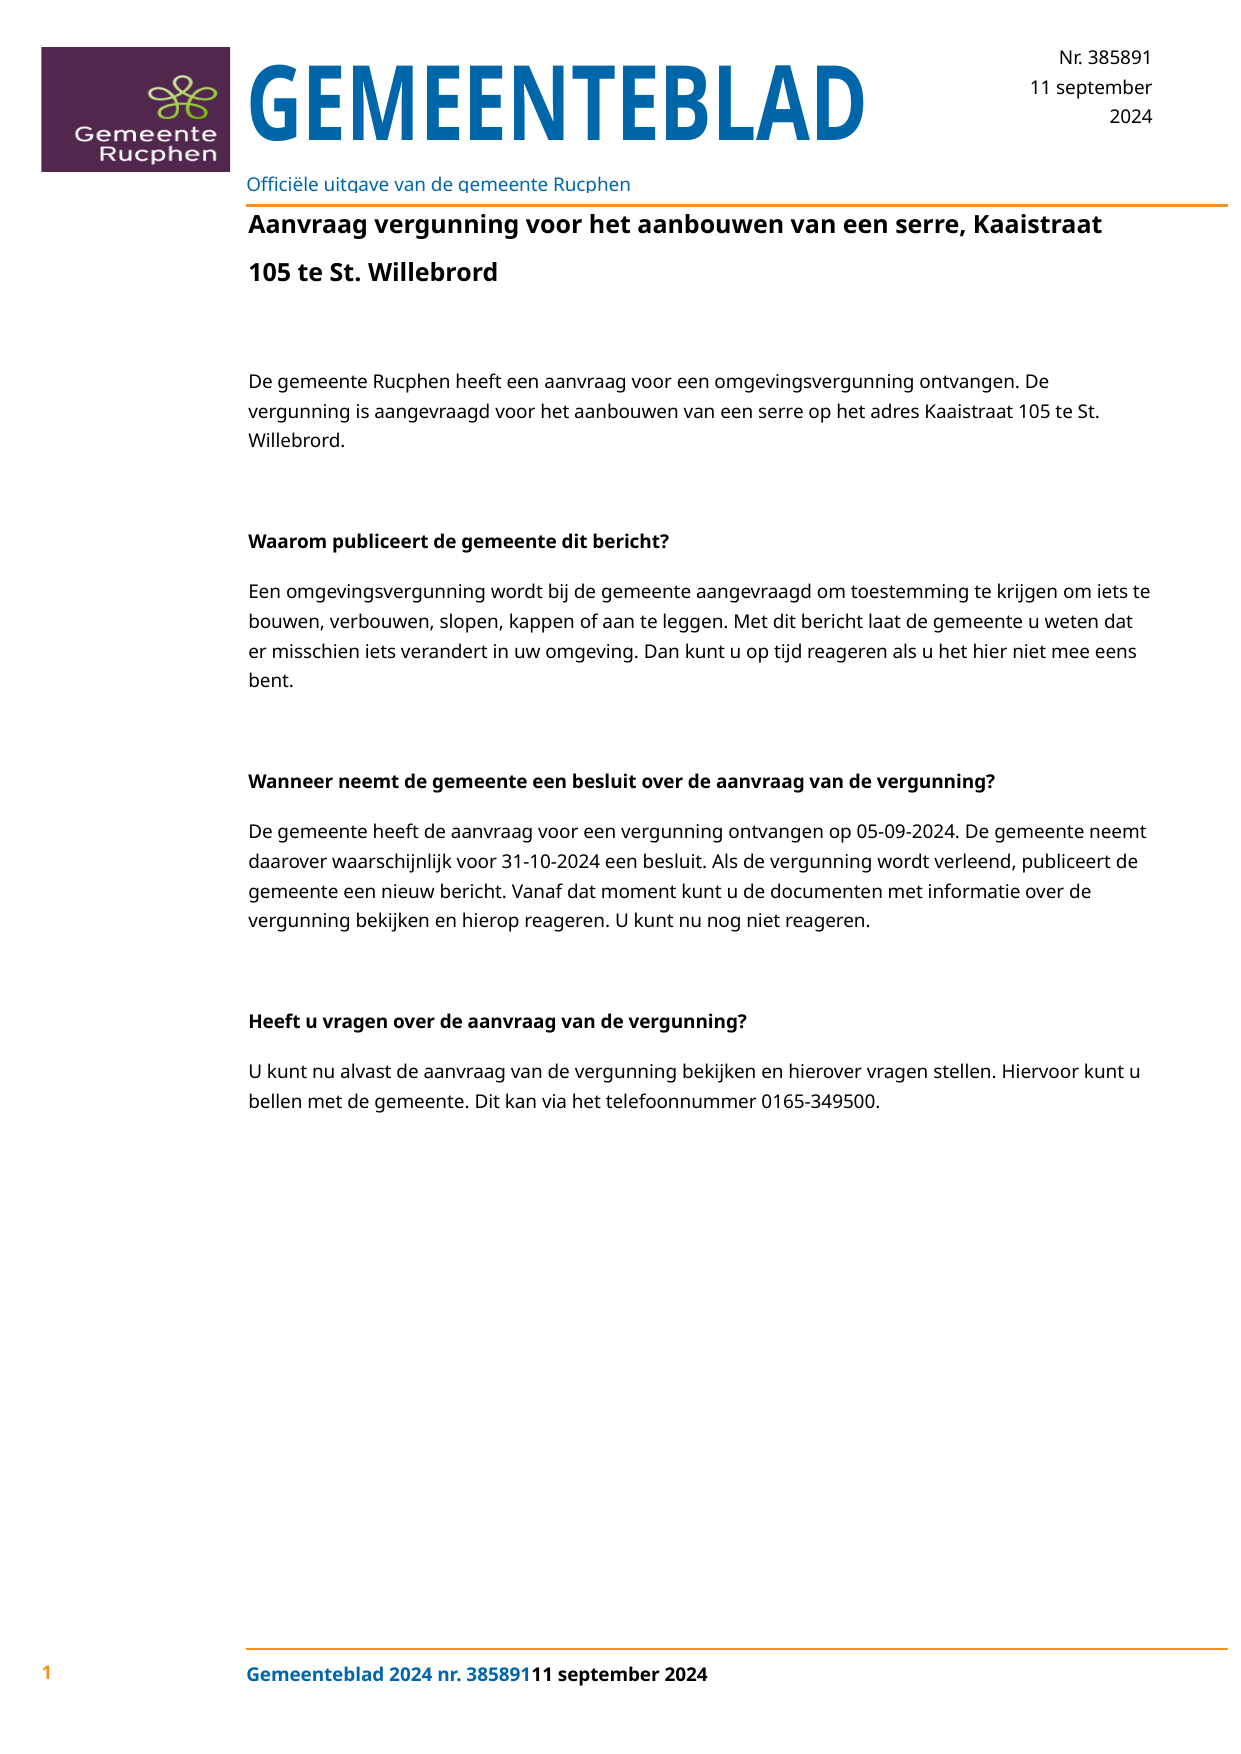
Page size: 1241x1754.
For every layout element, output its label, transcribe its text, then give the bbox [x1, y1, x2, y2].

picture [41, 47, 231, 172]
text Waarom publiceert de gemeente dit bericht? [248, 528, 1152, 554]
text U kunt nu alvast de aanvraag van de vergunning bekijken en hierover vragen stellen. Hiervoor kunt u bellen met de gemeente. Dit kan via het telefoonnummer 0165-349500. [248, 1059, 1152, 1114]
text Wanneer neemt de gemeente een besluit over de aanvraag van de vergunning? [248, 768, 1152, 794]
text De gemeente heeft de aanvraag voor een vergunning ontvangen op 05-09-2024. De gemeente neemt daarover waarschijnlijk voor 31-10-2024 een besluit. Als de vergunning wordt verleend, publiceert de gemeente een nieuw bericht. Vanaf dat moment kunt u de documenten met informatie over de vergunning bekijken en hierop reageren. U kunt nu nog niet reageren. [248, 819, 1152, 933]
text Een omgevingsvergunning wordt bij de gemeente aangevraagd om toestemming te krijgen om iets te bouwen, verbouwen, slopen, kappen of aan te leggen. Met dit bericht laat de gemeente u weten dat er misschien iets verandert in uw omgeving. Dan kunt u op tijd reageren als u het hier niet mee eens bent. [248, 579, 1152, 693]
text De gemeente Rucphen heeft een aanvraag voor een omgevingsvergunning ontvangen. De vergunning is aangevraagd voor het aanbouwen van een serre op het adres Kaaistraat 105 te St. Willebrord. [248, 368, 1152, 453]
text Heeft u vragen over de aanvraag van de vergunning? [248, 1008, 1152, 1034]
text Aanvraag vergunning voor het aanbouwen van een serre, Kaaistraat 105 te St. Willebrord [248, 207, 1152, 288]
